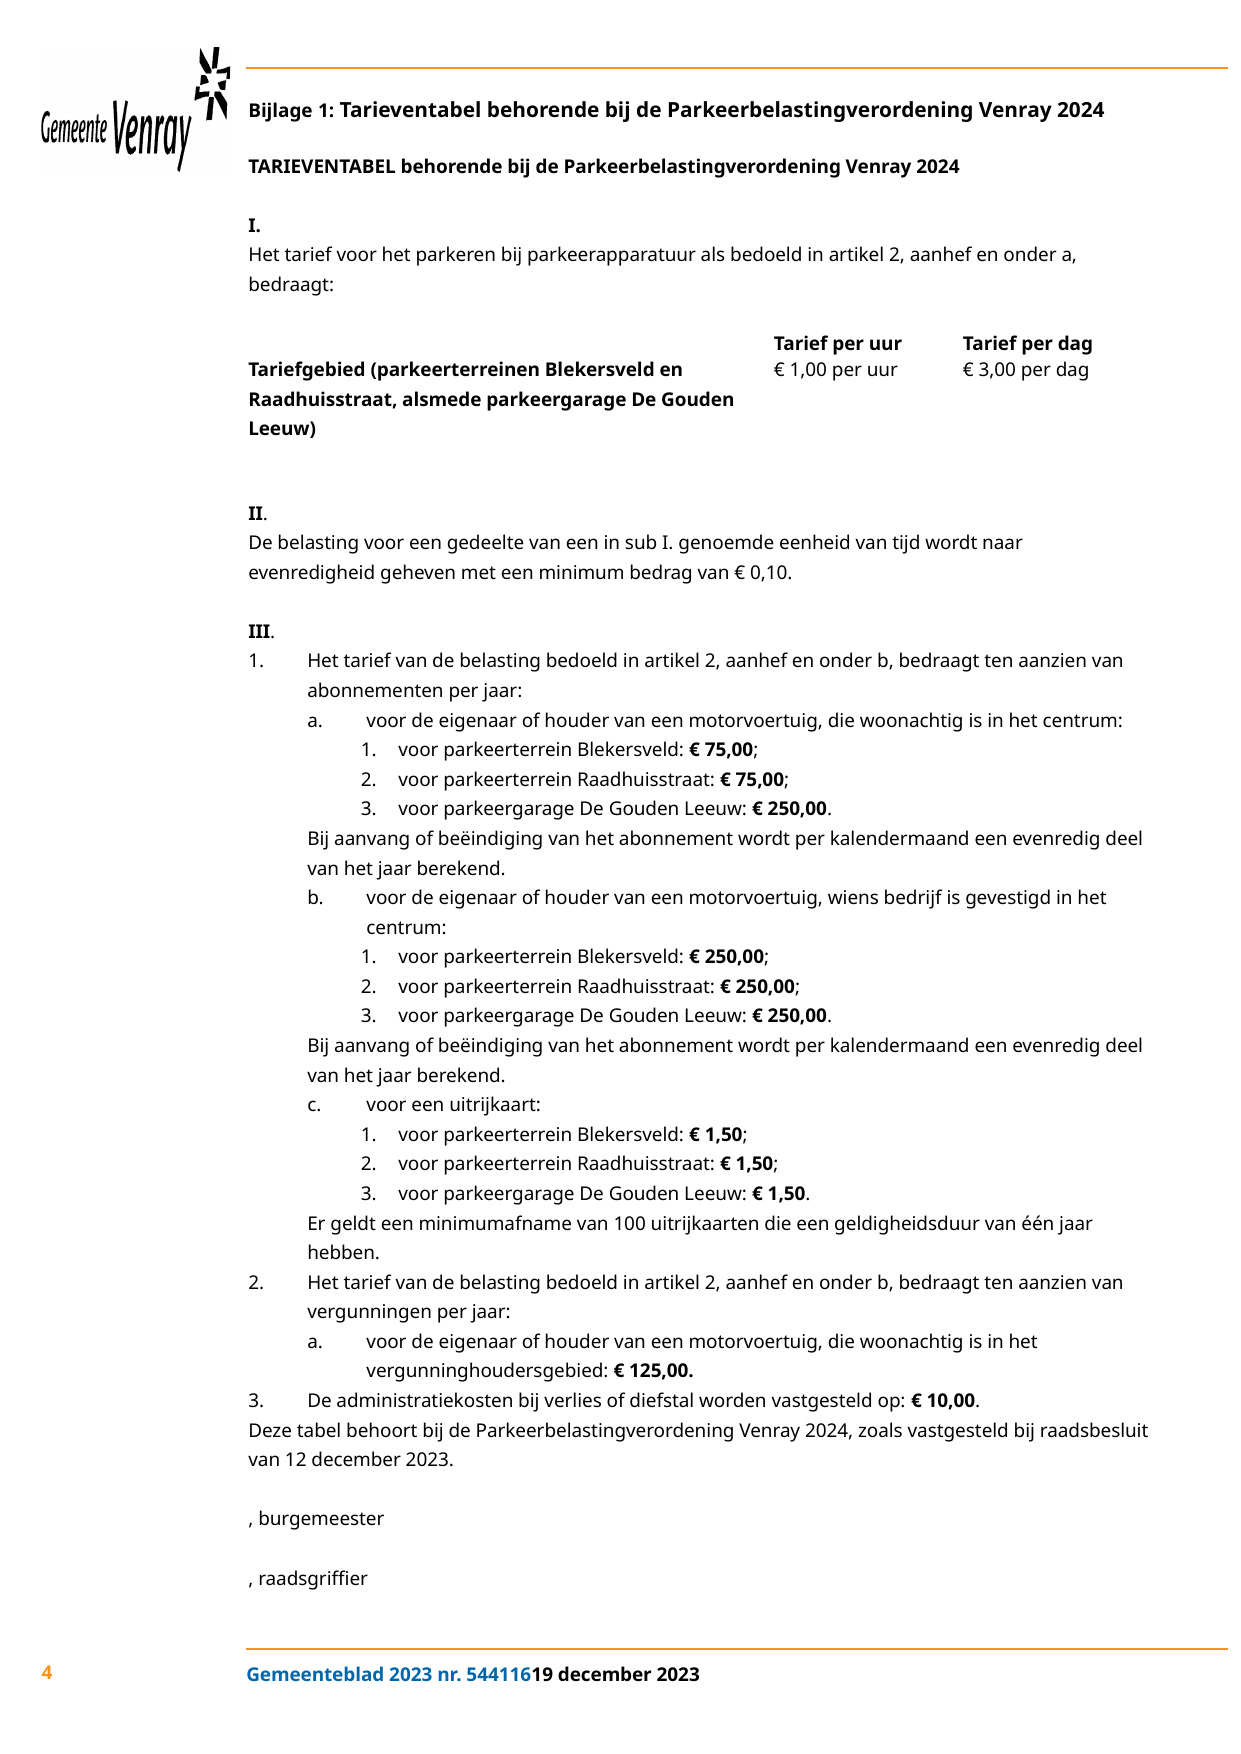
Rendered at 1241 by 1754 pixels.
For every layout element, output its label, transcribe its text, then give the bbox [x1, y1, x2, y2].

list Het tarief van de belasting bedoeld in artikel 2, aanhef en onder b, bedraagt ten aanzien van abonnementen per jaar: [248, 648, 1152, 703]
list Het tarief van de belasting bedoeld in artikel 2, aanhef en onder b, bedraagt ten aanzien van vergunningen per jaar: [248, 1269, 1152, 1324]
text , raadsgriffier [248, 1565, 1152, 1590]
table_cell [248, 441, 774, 467]
list voor parkeergarage De Gouden Leeuw: € 250,00. [361, 1003, 1152, 1028]
list voor de eigenaar of houder van een motorvoertuig, die woonachtig is in het vergunninghoudersgebied: € 125,00. [307, 1328, 1152, 1383]
list voor parkeerterrein Blekersveld: € 75,00; [361, 736, 1152, 762]
list voor parkeerterrein Raadhuisstraat: € 75,00; [361, 766, 1152, 792]
text TARIEVENTABEL behorende bij de Parkeerbelastingverordening Venray 2024 [248, 153, 1152, 179]
list voor parkeerterrein Blekersveld: € 250,00; [361, 943, 1152, 969]
list De administratiekosten bij verlies of diefstal worden vastgesteld op: € 10,00. [248, 1387, 1152, 1413]
list voor parkeerterrein Blekersveld: € 1,50; [361, 1121, 1152, 1147]
list Er geldt een minimumafname van 100 uitrijkaarten die een geldigheidsduur van één jaar hebben. [248, 1210, 1152, 1265]
table_header Tarief per uur [774, 331, 963, 356]
table_cell € 3,00 per dag [963, 356, 1152, 441]
table_cell € 1,00 per uur [774, 356, 963, 441]
table_cell [963, 441, 1152, 467]
text Deze tabel behoort bij de Parkeerbelastingverordening Venray 2024, zoals vastgesteld bij raadsbesluit van 12 december 2023. [248, 1417, 1152, 1472]
list voor parkeergarage De Gouden Leeuw: € 250,00. [361, 796, 1152, 821]
list voor parkeerterrein Raadhuisstraat: € 1,50; [361, 1151, 1152, 1176]
list Bij aanvang of beëindiging van het abonnement wordt per kalendermaand een evenredig deel van het jaar berekend. [248, 825, 1152, 880]
text , burgemeester [248, 1506, 1152, 1531]
list Bij aanvang of beëindiging van het abonnement wordt per kalendermaand een evenredig deel van het jaar berekend. [248, 1032, 1152, 1087]
text Het tarief voor het parkeren bij parkeerapparatuur als bedoeld in artikel 2, aanhef en onder a, bedraagt: [248, 242, 1152, 297]
list voor parkeerterrein Raadhuisstraat: € 250,00; [361, 973, 1152, 999]
text III. [248, 618, 1152, 644]
table_header Tarief per dag [963, 331, 1152, 356]
table_cell [774, 441, 963, 467]
list voor een uitrijkaart: [307, 1091, 1152, 1117]
text Bijlage 1: Tarieventabel behorende bij de Parkeerbelastingverordening Venray 2024 [248, 95, 1152, 123]
text De belasting voor een gedeelte van een in sub I. genoemde eenheid van tijd wordt naar evenredigheid geheven met een minimum bedrag van € 0,10. [248, 529, 1152, 584]
table_header [248, 331, 774, 356]
table_cell Tariefgebied (parkeerterreinen Blekersveld en Raadhuisstraat, alsmede parkeergarage De Gouden Leeuw) [248, 356, 774, 441]
picture [41, 47, 231, 172]
text I. [248, 212, 1152, 238]
text II. [248, 500, 1152, 525]
list voor de eigenaar of houder van een motorvoertuig, wiens bedrijf is gevestigd in het centrum: [307, 884, 1152, 939]
list voor parkeergarage De Gouden Leeuw: € 1,50. [361, 1180, 1152, 1206]
list voor de eigenaar of houder van een motorvoertuig, die woonachtig is in het centrum: [307, 707, 1152, 732]
